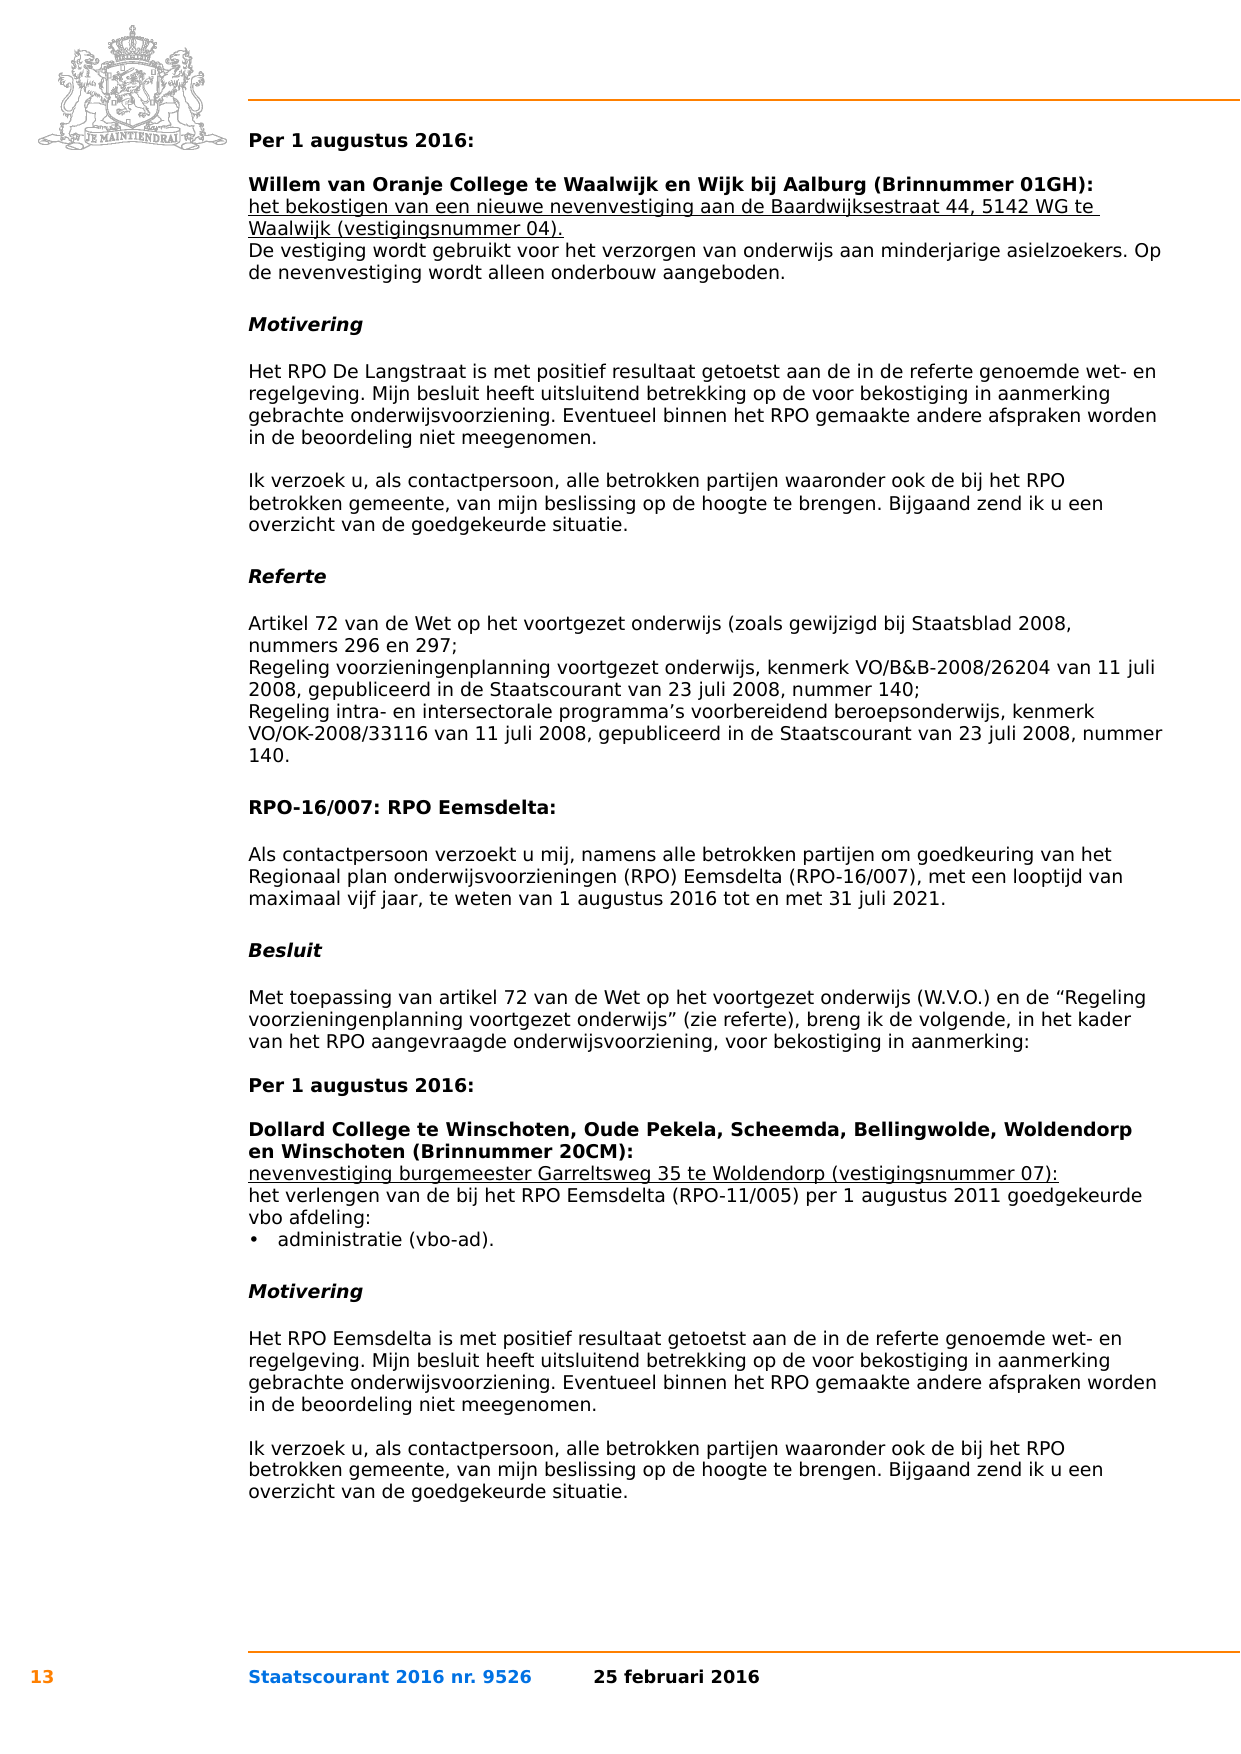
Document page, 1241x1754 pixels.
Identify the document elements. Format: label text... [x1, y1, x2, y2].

text Ik verzoek u, als contactpersoon, alle betrokken partijen waaronder ook de bij het RPO betrokken gemeente, van mijn beslissing op de hoogte te brengen. Bijgaand zend ik u een overzicht van de goedgekeurde situatie. [248, 1437, 1163, 1503]
subtitle Referte [248, 566, 1163, 588]
subtitle Motivering [248, 314, 1163, 336]
text nevenvestiging burgemeester Garreltsweg 35 te Woldendorp (vestigingsnummer 07): [248, 1163, 1163, 1185]
text Regeling voorzieningenplanning voortgezet onderwijs, kenmerk VO/B&B-2008/26204 van 11 juli 2008, gepubliceerd in de Staatscourant van 23 juli 2008, nummer 140; [248, 657, 1163, 701]
text Het RPO Eemsdelta is met positief resultaat getoetst aan de in de referte genoemde wet- en regelgeving. Mijn besluit heeft uitsluitend betrekking op de voor bekostiging in aanmerking gebrachte onderwijsvoorziening. Eventueel binnen het RPO gemaakte andere afspraken worden in de beoordeling niet meegenomen. [248, 1328, 1163, 1416]
subtitle RPO-16/007: RPO Eemsdelta: [248, 797, 1163, 819]
text Met toepassing van artikel 72 van de Wet op het voortgezet onderwijs (W.V.O.) en de “Regeling voorzieningenplanning voortgezet onderwijs” (zie referte), breng ik de volgende, in het kader van het RPO aangevraagde onderwijsvoorziening, voor bekostiging in aanmerking: [248, 987, 1163, 1053]
picture [38, 25, 227, 150]
text Regeling intra- en intersectorale programma’s voorbereidend beroepsonderwijs, kenmerk VO/OK-2008/33116 van 11 juli 2008, gepubliceerd in de Staatscourant van 23 juli 2008, nummer 140. [248, 701, 1163, 767]
text Dollard College te Winschoten, Oude Pekela, Scheemda, Bellingwolde, Woldendorp en Winschoten (Brinnummer 20CM): [248, 1119, 1163, 1163]
subtitle Besluit [248, 940, 1163, 962]
text het verlengen van de bij het RPO Eemsdelta (RPO-11/005) per 1 augustus 2011 goedgekeurde vbo afdeling: [248, 1185, 1163, 1229]
text Als contactpersoon verzoekt u mij, namens alle betrokken partijen om goedkeuring van het Regionaal plan onderwijsvoorzieningen (RPO) Eemsdelta (RPO-16/007), met een looptijd van maximaal vijf jaar, te weten van 1 augustus 2016 tot en met 31 juli 2021. [248, 844, 1163, 910]
text Ik verzoek u, als contactpersoon, alle betrokken partijen waaronder ook de bij het RPO betrokken gemeente, van mijn beslissing op de hoogte te brengen. Bijgaand zend ik u een overzicht van de goedgekeurde situatie. [248, 470, 1163, 536]
text Per 1 augustus 2016: [248, 1075, 1163, 1097]
text Per 1 augustus 2016: [248, 130, 1163, 152]
text Willem van Oranje College te Waalwijk en Wijk bij Aalburg (Brinnummer 01GH): [248, 174, 1163, 196]
text het bekostigen van een nieuwe nevenvestiging aan de Baardwijksestraat 44, 5142 WG te Waalwijk (vestigingsnummer 04). [248, 196, 1163, 240]
text Artikel 72 van de Wet op het voortgezet onderwijs (zoals gewijzigd bij Staatsblad 2008, nummers 296 en 297; [248, 613, 1163, 657]
text Het RPO De Langstraat is met positief resultaat getoetst aan de in de referte genoemde wet- en regelgeving. Mijn besluit heeft uitsluitend betrekking op de voor bekostiging in aanmerking gebrachte onderwijsvoorziening. Eventueel binnen het RPO gemaakte andere afspraken worden in de beoordeling niet meegenomen. [248, 361, 1163, 448]
text • administratie (vbo-ad). [248, 1229, 1163, 1251]
subtitle Motivering [248, 1281, 1163, 1303]
text De vestiging wordt gebruikt voor het verzorgen van onderwijs aan minderjarige asielzoekers. Op de nevenvestiging wordt alleen onderbouw aangeboden. [248, 240, 1163, 284]
